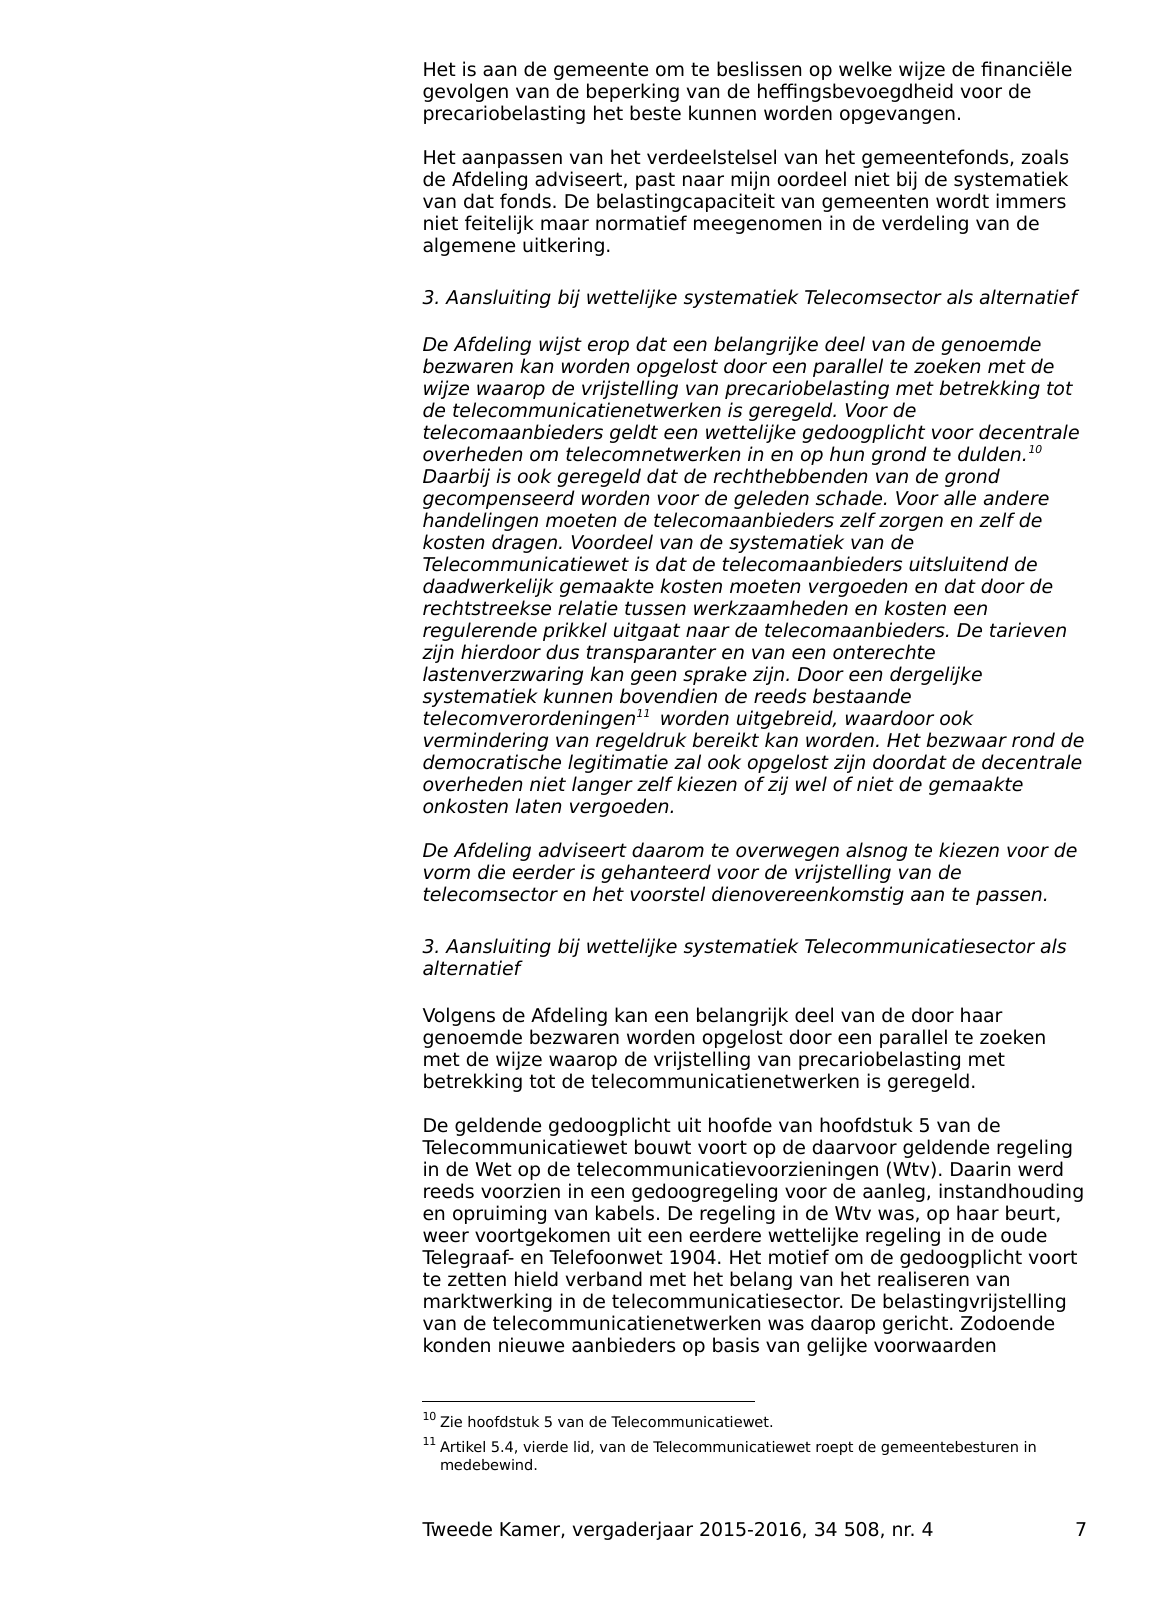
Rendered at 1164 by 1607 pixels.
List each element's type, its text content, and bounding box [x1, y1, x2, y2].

text Het is aan de gemeente om te beslissen op welke wijze de financiële gevolgen van de beperking van de heffingsbevoegdheid voor de precariobelasting het beste kunnen worden opgevangen. [422, 59, 1087, 125]
text De Afdeling adviseert daarom te overwegen alsnog te kiezen voor de vorm die eerder is gehanteerd voor de vrijstelling van de telecomsector en het voorstel dienovereenkomstig aan te passen. [422, 840, 1087, 906]
text De geldende gedoogplicht uit hoofde van hoofdstuk 5 van de Telecommunicatiewet bouwt voort op de daarvoor geldende regeling in de Wet op de telecommunicatievoorzieningen (Wtv). Daarin werd reeds voorzien in een gedoogregeling voor de aanleg, instandhouding en opruiming van kabels. De regeling in de Wtv was, op haar beurt, weer voortgekomen uit een eerdere wettelijke regeling in de oude Telegraaf- en Telefoonwet 1904. Het motief om de gedoogplicht voort te zetten hield verband met het belang van het realiseren van marktwerking in de telecommunicatiesector. De belastingvrijstelling van de telecommunicatienetwerken was daarop gericht. Zodoende konden nieuwe aanbieders op basis van gelijke voorwaarden [422, 1115, 1087, 1357]
text Volgens de Afdeling kan een belangrijk deel van de door haar genoemde bezwaren worden opgelost door een parallel te zoeken met de wijze waarop de vrijstelling van precariobelasting met betrekking tot de telecommunicatienetwerken is geregeld. [422, 1005, 1087, 1093]
text Het aanpassen van het verdeelstelsel van het gemeentefonds, zoals de Afdeling adviseert, past naar mijn oordeel niet bij de systematiek van dat fonds. De belastingcapaciteit van gemeenten wordt immers niet feitelijk maar normatief meegenomen in de verdeling van de algemene uitkering. [422, 147, 1087, 257]
text De Afdeling wijst erop dat een belangrijke deel van de genoemde bezwaren kan worden opgelost door een parallel te zoeken met de wijze waarop de vrijstelling van precariobelasting met betrekking tot de telecommunicatienetwerken is geregeld. Voor de telecomaanbieders geldt een wettelijke gedoogplicht voor decentrale overheden om telecomnetwerken in en op hun grond te dulden. Daarbij is ook geregeld dat de rechthebbenden van de grond gecompenseerd worden voor de geleden schade. Voor alle andere handelingen moeten de telecomaanbieders zelf zorgen en zelf de kosten dragen. Voordeel van de systematiek van de Telecommunicatiewet is dat de telecomaanbieders uitsluitend de daadwerkelijk gemaakte kosten moeten vergoeden en dat door de rechtstreekse relatie tussen werkzaamheden en kosten een regulerende prikkel uitgaat naar de telecomaanbieders. De tarieven zijn hierdoor dus transparanter en van een onterechte lastenverzwaring kan geen sprake zijn. Door een dergelijke systematiek kunnen bovendien de reeds bestaande telecomverordeningen worden uitgebreid, waardoor ook vermindering van regeldruk bereikt kan worden. Het bezwaar rond de democratische legitimatie zal ook opgelost zijn doordat de decentrale overheden niet langer zelf kiezen of zij wel of niet de gemaakte onkosten laten vergoeden. [422, 334, 1087, 818]
text Zie hoofdstuk 5 van de Telecommunicatiewet. [422, 1410, 1087, 1432]
subtitle 3. Aansluiting bij wettelijke systematiek Telecomsector als alternatief [422, 287, 1087, 309]
subtitle 3. Aansluiting bij wettelijke systematiek Telecommunicatiesector als alternatief [422, 936, 1087, 980]
text Artikel 5.4, vierde lid, van de Telecommunicatiewet roept de gemeentebesturen in medebewind. [422, 1435, 1087, 1474]
